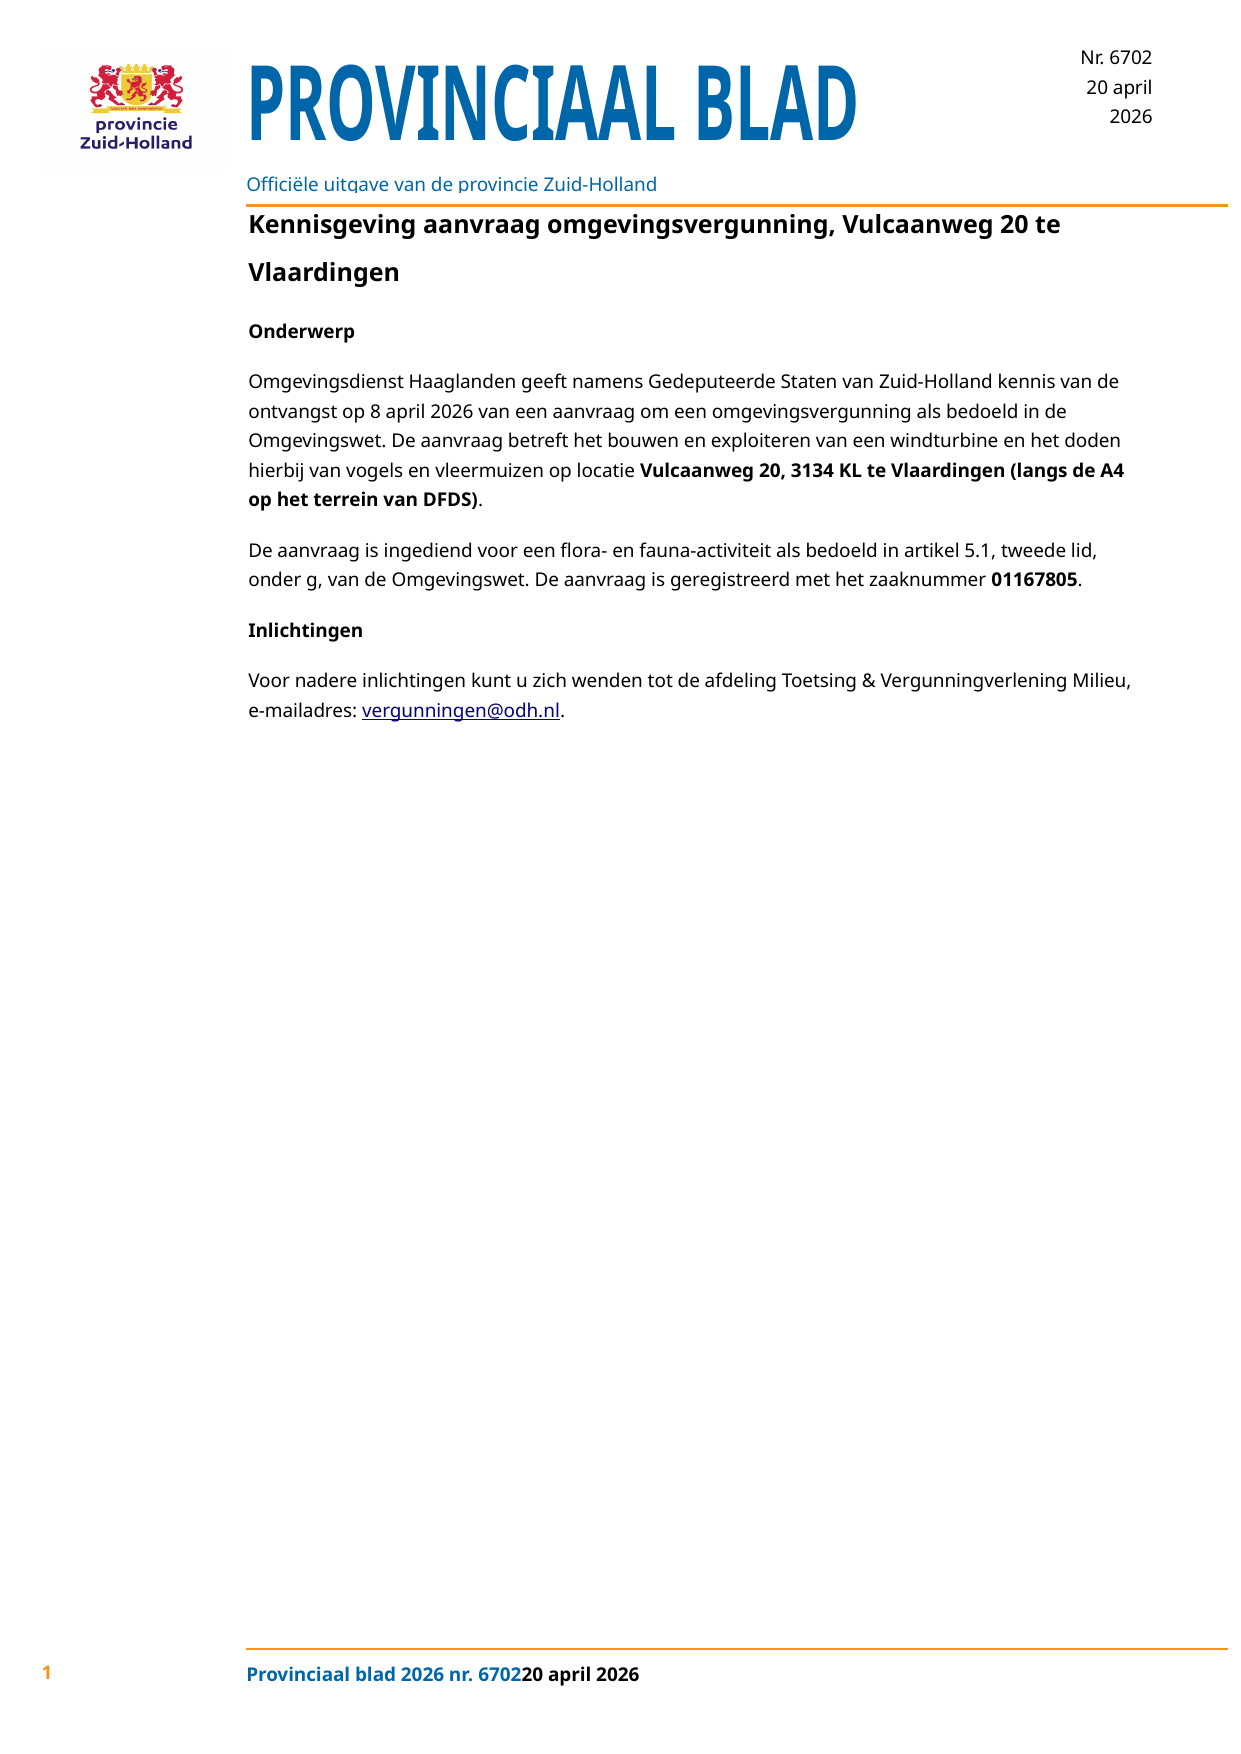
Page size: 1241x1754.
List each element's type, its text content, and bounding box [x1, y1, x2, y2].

text De aanvraag is ingediend voor een flora- en fauna-activiteit als bedoeld in artikel 5.1, tweede lid, onder g, van de Omgevingswet. De aanvraag is geregistreerd met het zaaknummer 01167805. [248, 537, 1152, 592]
text Omgevingsdienst Haaglanden geeft namens Gedeputeerde Staten van Zuid-Holland kennis van de ontvangst op 8 april 2026 van een aanvraag om een omgevingsvergunning als bedoeld in de Omgevingswet. De aanvraag betreft het bouwen en exploiteren van een windturbine en het doden hierbij van vogels en vleermuizen op locatie Vulcaanweg 20, 3134 KL te Vlaardingen (langs de A4 op het terrein van DFDS). [248, 368, 1152, 512]
text Kennisgeving aanvraag omgevingsvergunning, Vulcaanweg 20 te Vlaardingen [248, 207, 1152, 288]
picture [41, 47, 231, 172]
text Voor nadere inlichtingen kunt u zich wenden tot de afdeling Toetsing & Vergunningverlening Milieu, e-mailadres: vergunningen@odh.nl. [248, 667, 1152, 723]
text Inlichtingen [248, 617, 1152, 643]
text Onderwerp [248, 318, 1152, 344]
